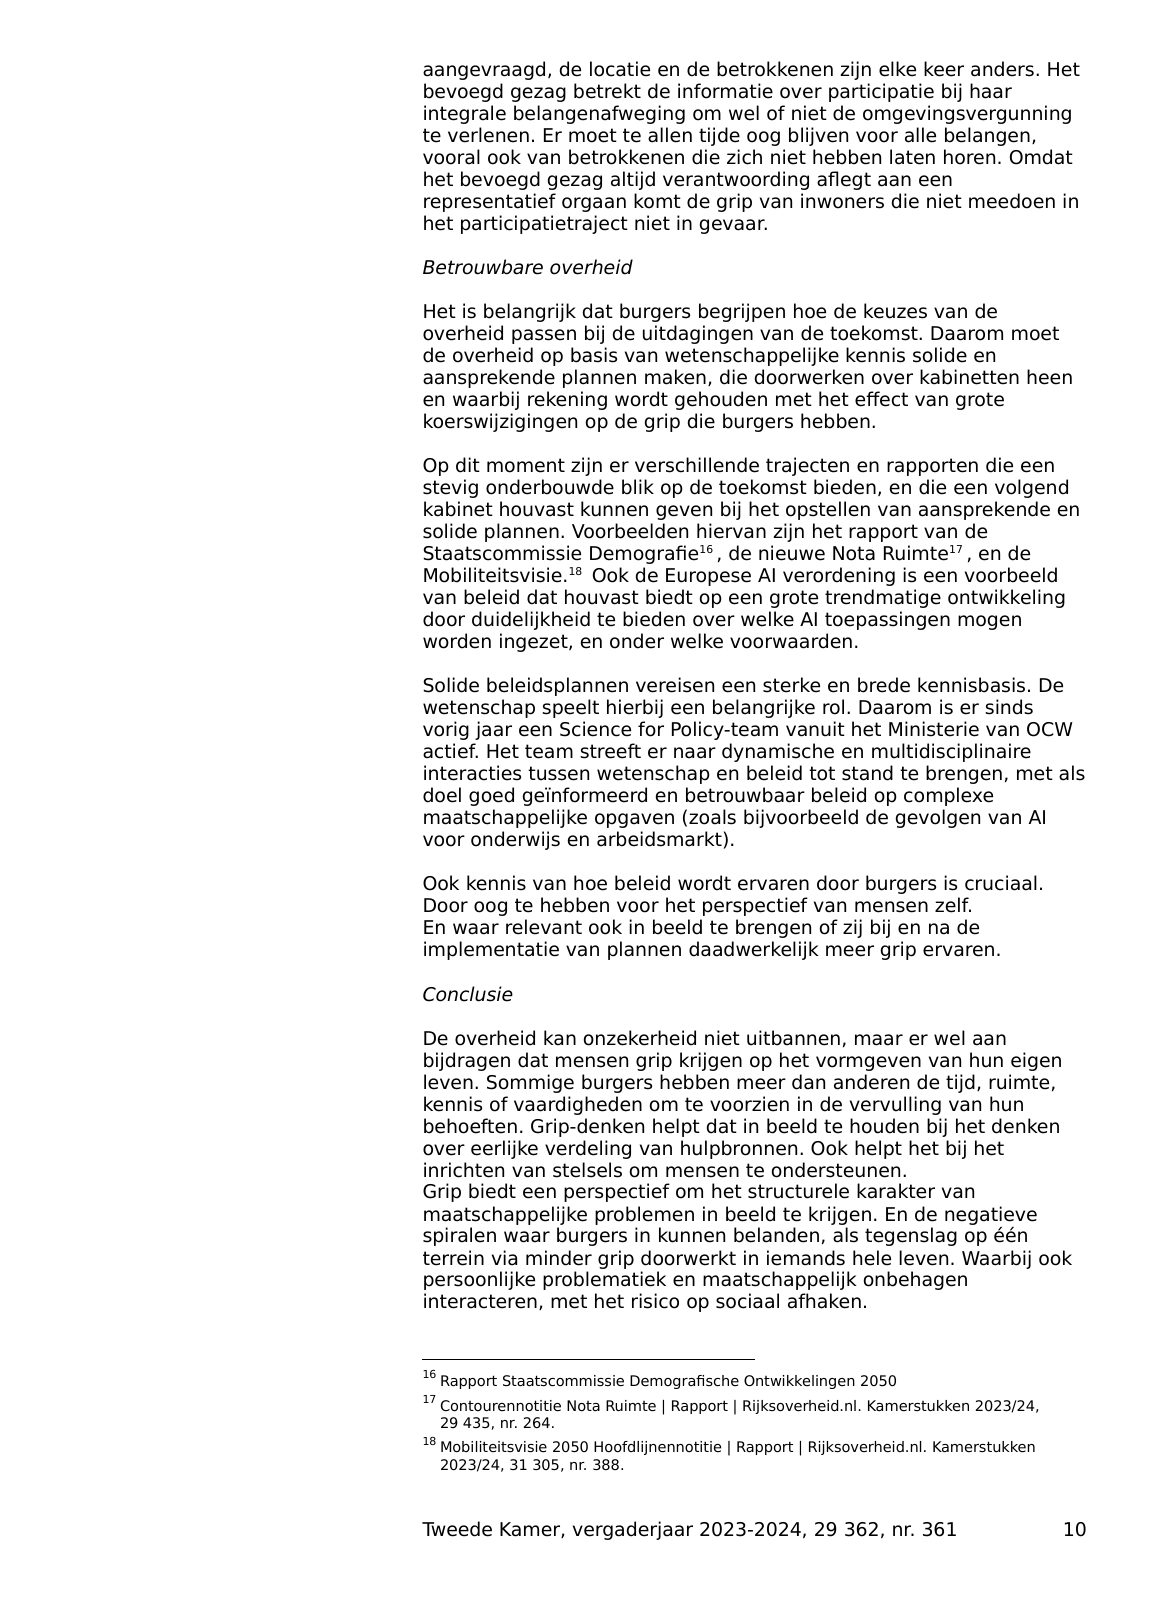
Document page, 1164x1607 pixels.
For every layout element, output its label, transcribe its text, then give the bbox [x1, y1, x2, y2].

text Grip biedt een perspectief om het structurele karakter van maatschappelijke problemen in beeld te krijgen. En de negatieve spiralen waar burgers in kunnen belanden, als tegenslag op één terrein via minder grip doorwerkt in iemands hele leven. Waarbij ook persoonlijke problematiek en maatschappelijk onbehagen interacteren, met het risico op sociaal afhaken. [422, 1181, 1087, 1313]
text En waar relevant ook in beeld te brengen of zij bij en na de implementatie van plannen daadwerkelijk meer grip ervaren. [422, 917, 1087, 961]
text aangevraagd, de locatie en de betrokkenen zijn elke keer anders. Het bevoegd gezag betrekt de informatie over participatie bij haar integrale belangenafweging om wel of niet de omgevingsvergunning te verlenen. Er moet te allen tijde oog blijven voor alle belangen, vooral ook van betrokkenen die zich niet hebben laten horen. Omdat het bevoegd gezag altijd verantwoording aflegt aan een representatief orgaan komt de grip van inwoners die niet meedoen in het participatietraject niet in gevaar. [422, 59, 1087, 235]
text De overheid kan onzekerheid niet uitbannen, maar er wel aan bijdragen dat mensen grip krijgen op het vormgeven van hun eigen leven. Sommige burgers hebben meer dan anderen de tijd, ruimte, kennis of vaardigheden om te voorzien in de vervulling van hun behoeften. Grip-denken helpt dat in beeld te houden bij het denken over eerlijke verdeling van hulpbronnen. Ook helpt het bij het inrichten van stelsels om mensen te ondersteunen. [422, 1028, 1087, 1181]
text Op dit moment zijn er verschillende trajecten en rapporten die een stevig onderbouwde blik op de toekomst bieden, en die een volgend kabinet houvast kunnen geven bij het opstellen van aansprekende en solide plannen. Voorbeelden hiervan zijn het rapport van de Staatscommissie Demografie, de nieuwe Nota Ruimte, en de Mobiliteitsvisie. Ook de Europese AI verordening is een voorbeeld van beleid dat houvast biedt op een grote trendmatige ontwikkeling door duidelijkheid te bieden over welke AI toepassingen mogen worden ingezet, en onder welke voorwaarden. [422, 455, 1087, 653]
text Mobiliteitsvisie 2050 Hoofdlijnennotitie | Rapport | Rijksoverheid.nl. Kamerstukken 2023/24, 31 305, nr. 388. [422, 1435, 1087, 1474]
text Contourennotitie Nota Ruimte | Rapport | Rijksoverheid.nl. Kamerstukken 2023/24, 29 435, nr. 264. [422, 1393, 1087, 1432]
text Het is belangrijk dat burgers begrijpen hoe de keuzes van de overheid passen bij de uitdagingen van de toekomst. Daarom moet de overheid op basis van wetenschappelijke kennis solide en aansprekende plannen maken, die doorwerken over kabinetten heen en waarbij rekening wordt gehouden met het effect van grote koerswijzigingen op de grip die burgers hebben. [422, 301, 1087, 433]
text Rapport Staatscommissie Demografische Ontwikkelingen 2050 [422, 1368, 1087, 1391]
text Solide beleidsplannen vereisen een sterke en brede kennisbasis. De wetenschap speelt hierbij een belangrijke rol. Daarom is er sinds vorig jaar een Science for Policy-team vanuit het Ministerie van OCW actief. Het team streeft er naar dynamische en multidisciplinaire interacties tussen wetenschap en beleid tot stand te brengen, met als doel goed geïnformeerd en betrouwbaar beleid op complexe maatschappelijke opgaven (zoals bijvoorbeeld de gevolgen van AI voor onderwijs en arbeidsmarkt). [422, 675, 1087, 851]
subtitle Betrouwbare overheid [422, 257, 1087, 279]
subtitle Conclusie [422, 983, 1087, 1005]
text Ook kennis van hoe beleid wordt ervaren door burgers is cruciaal. Door oog te hebben voor het perspectief van mensen zelf. [422, 873, 1087, 917]
